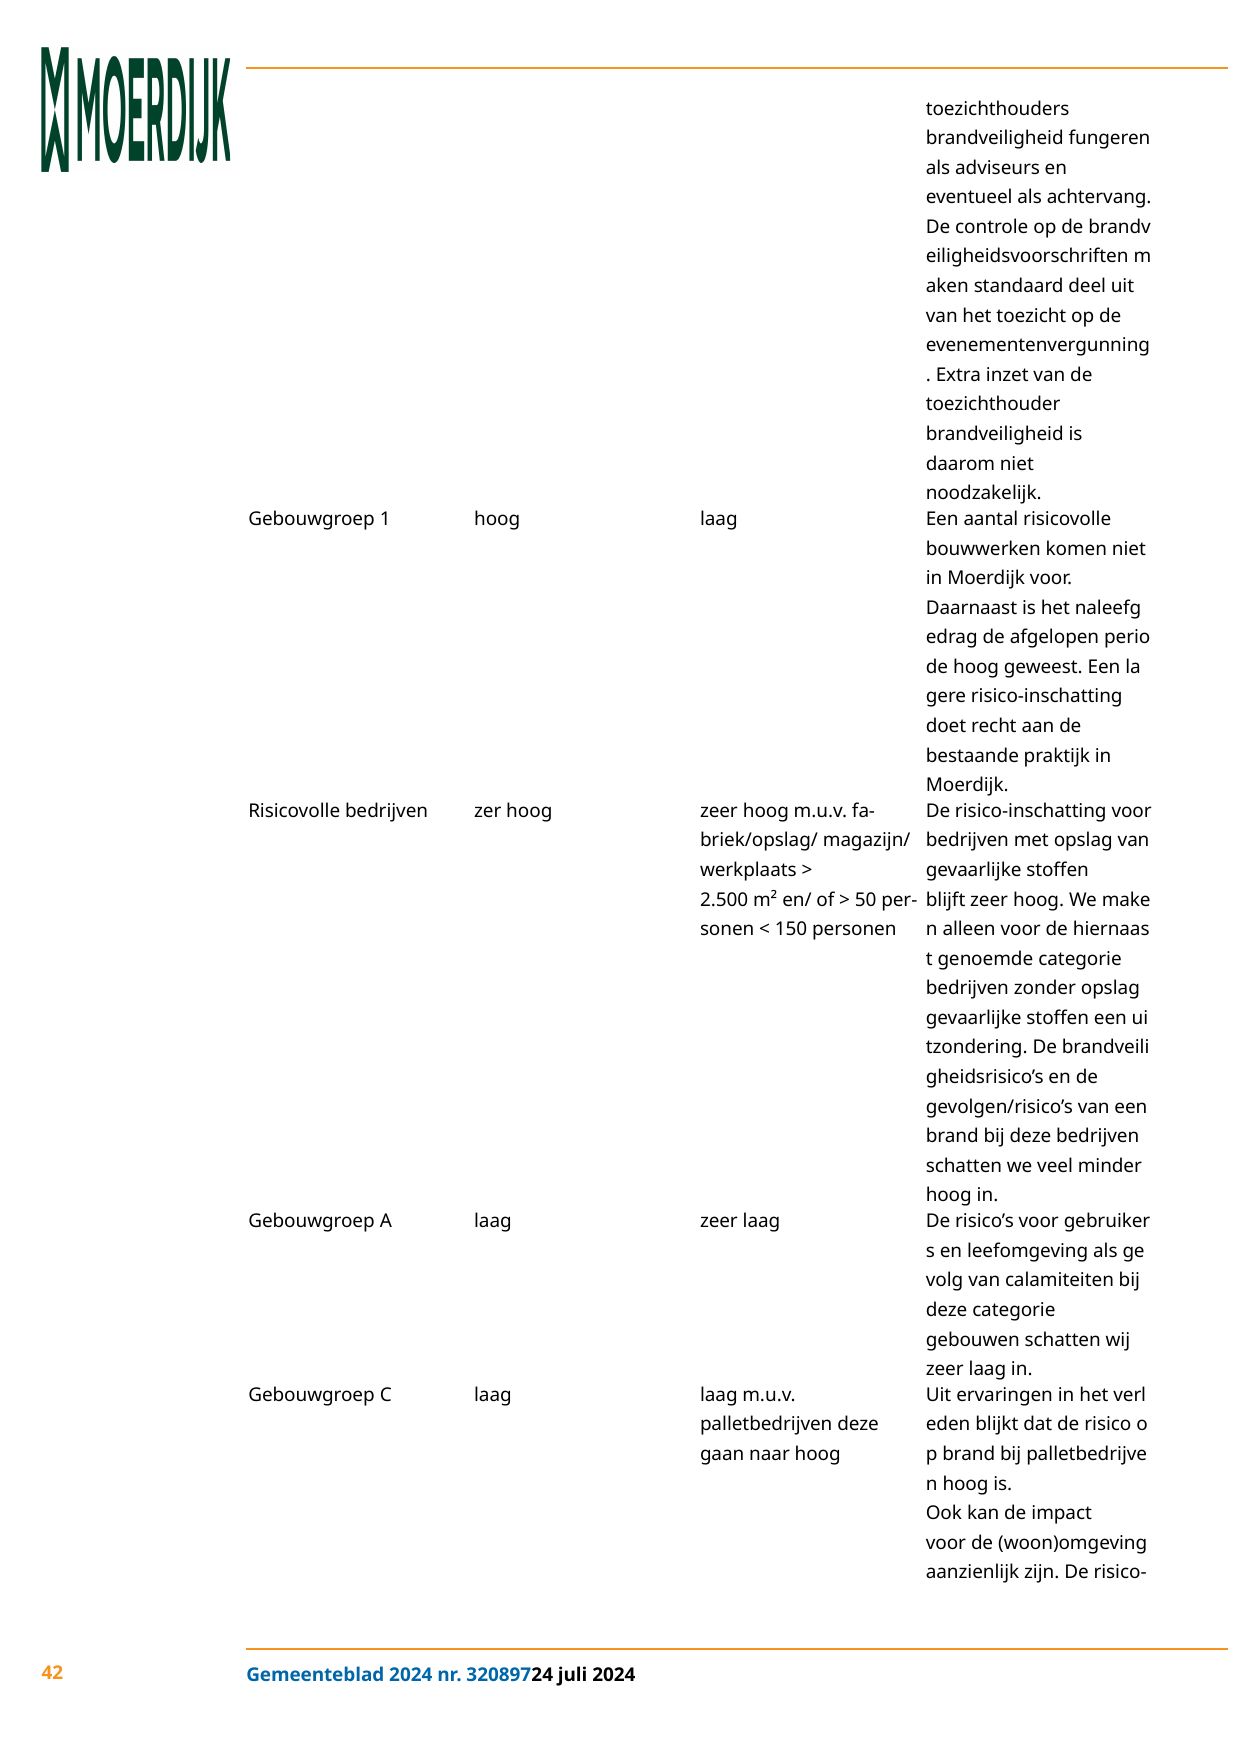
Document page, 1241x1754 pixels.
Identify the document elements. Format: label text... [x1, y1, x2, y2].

table_cell Gebouwgroep 1 [248, 505, 474, 797]
table_cell zeer hoog m.u.v. fa- briek/opslag/ magazijn/ werkplaats > 2.500 m² en/ of > 50 per- sonen < 150 personen [700, 797, 926, 1207]
table_cell Uit ervaringen in het verleden blijkt dat de risico op brand bij palletbedrijven hoog is. Ook kan de impact voor de (woon)omgeving aanzienlijk zijn. De risico- [926, 1381, 1152, 1584]
table_cell [700, 95, 926, 505]
table_cell toezichthouders brandveiligheid fungeren als adviseurs en eventueel als achtervang. De controle op de brandveiligheidsvoorschriften maken standaard deel uit van het toezicht op de evenementenvergunning. Extra inzet van de toezichthouder brandveiligheid is daarom niet noodzakelijk. [926, 95, 1152, 505]
table_cell laag m.u.v. palletbedrijven deze gaan naar hoog [700, 1381, 926, 1584]
table_cell hoog [474, 505, 700, 797]
table_cell laag [474, 1381, 700, 1584]
table_cell [248, 95, 474, 505]
table_cell Gebouwgroep C [248, 1381, 474, 1584]
table_cell De risico’s voor gebruikers en leefomgeving als gevolg van calamiteiten bij deze categorie gebouwen schatten wij zeer laag in. [926, 1208, 1152, 1381]
table_cell Risicovolle bedrijven [248, 797, 474, 1207]
table_cell laag [700, 505, 926, 797]
table_cell zer hoog [474, 797, 700, 1207]
table_cell De risico-inschatting voor bedrijven met opslag van gevaarlijke stoffen blijft zeer hoog. We maken alleen voor de hiernaast genoemde categorie bedrijven zonder opslag gevaarlijke stoffen een uitzondering. De brandveiligheidsrisico’s en de gevolgen/risico’s van een brand bij deze bedrijven schatten we veel minder hoog in. [926, 797, 1152, 1207]
table_cell zeer laag [700, 1208, 926, 1381]
table_cell [474, 95, 700, 505]
table_cell Een aantal risicovolle bouwwerken komen niet in Moerdijk voor. Daarnaast is het naleefgedrag de afgelopen periode hoog geweest. Een lagere risico-inschatting doet recht aan de bestaande praktijk in Moerdijk. [926, 505, 1152, 797]
table_cell Gebouwgroep A [248, 1208, 474, 1381]
picture [41, 47, 231, 172]
table_cell laag [474, 1208, 700, 1381]
